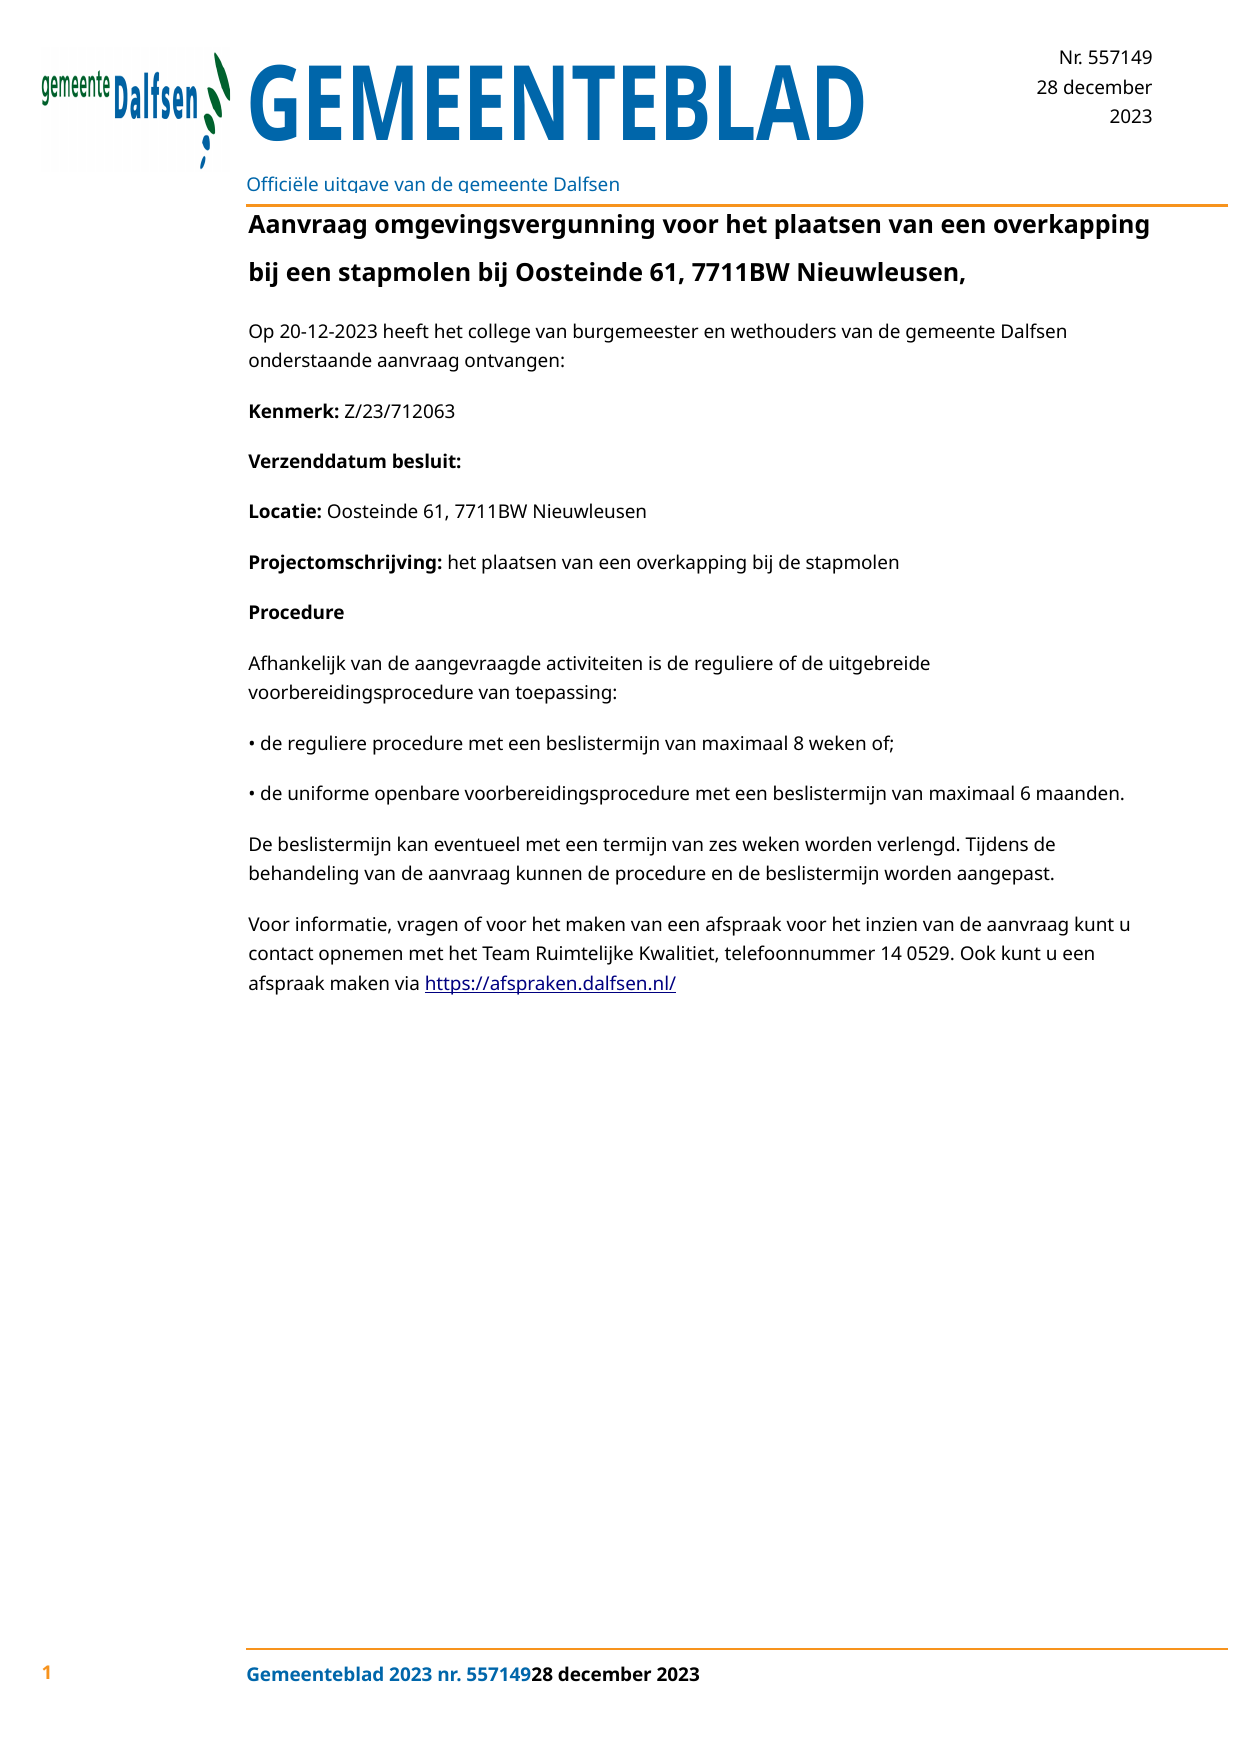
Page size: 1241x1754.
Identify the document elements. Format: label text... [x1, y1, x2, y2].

text Aanvraag omgevingsvergunning voor het plaatsen van een overkapping bij een stapmolen bij Oosteinde 61, 7711BW Nieuwleusen, [248, 207, 1152, 288]
text Procedure [248, 599, 1152, 625]
text Verzenddatum besluit: [248, 448, 1152, 474]
text Op 20-12-2023 heeft het college van burgemeester en wethouders van de gemeente Dalfsen onderstaande aanvraag ontvangen: [248, 318, 1152, 373]
text Kenmerk: Z/23/712063 [248, 398, 1152, 424]
text Voor informatie, vragen of voor het maken van een afspraak voor het inzien van de aanvraag kunt u contact opnemen met het Team Ruimtelijke Kwalitiet, telefoonnummer 14 0529. Ook kunt u een afspraak maken via https://afspraken.dalfsen.nl/ [248, 911, 1152, 996]
picture [41, 47, 231, 172]
text • de reguliere procedure met een beslistermijn van maximaal 8 weken of; [248, 730, 1152, 756]
text Afhankelijk van de aangevraagde activiteiten is de reguliere of de uitgebreide voorbereidingsprocedure van toepassing: [248, 650, 1152, 705]
text Locatie: Oosteinde 61, 7711BW Nieuwleusen [248, 499, 1152, 524]
text De beslistermijn kan eventueel met een termijn van zes weken worden verlengd. Tijdens de behandeling van de aanvraag kunnen de procedure en de beslistermijn worden aangepast. [248, 831, 1152, 886]
text Projectomschrijving: het plaatsen van een overkapping bij de stapmolen [248, 549, 1152, 575]
text • de uniforme openbare voorbereidingsprocedure met een beslistermijn van maximaal 6 maanden. [248, 780, 1152, 806]
